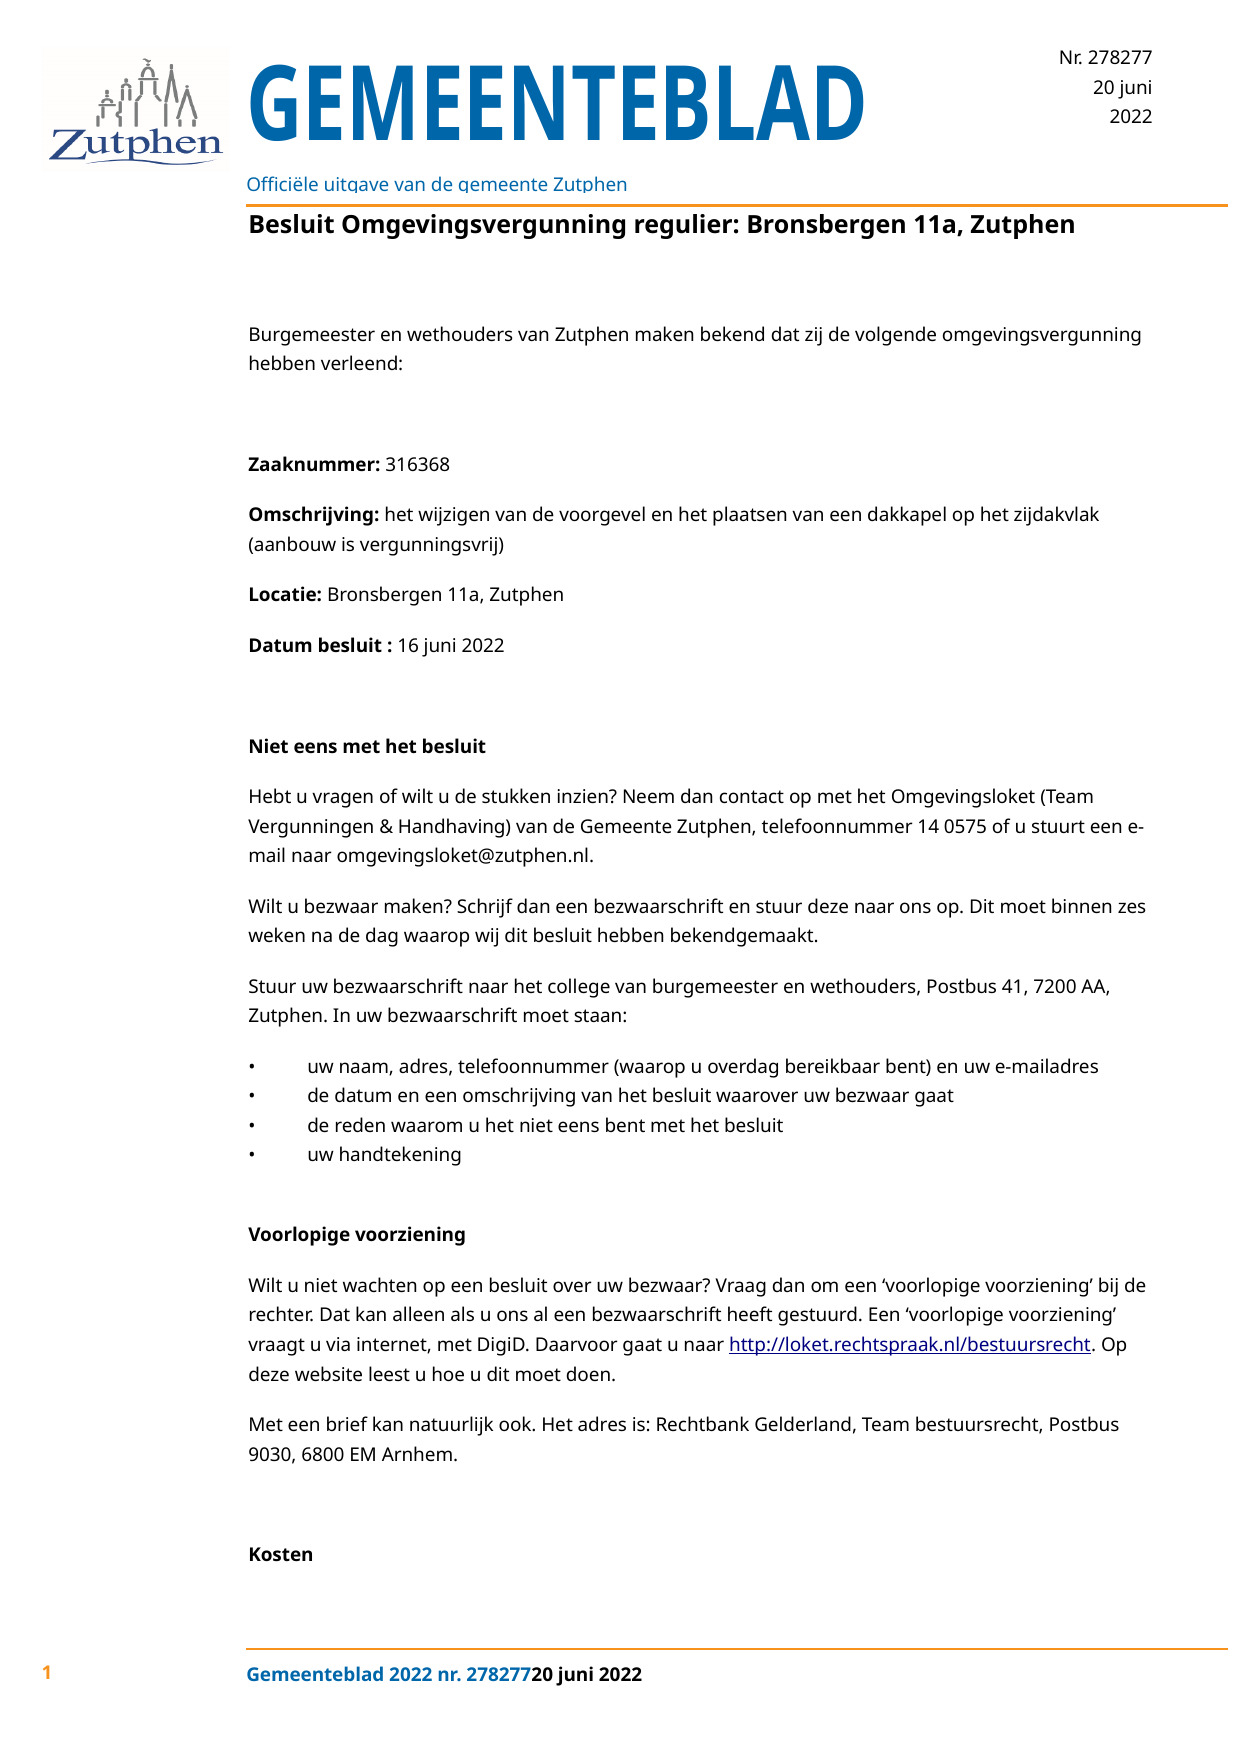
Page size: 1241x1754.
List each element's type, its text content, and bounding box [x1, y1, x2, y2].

list uw handtekening [248, 1142, 1152, 1167]
list uw naam, adres, telefoonnummer (waarop u overdag bereikbaar bent) en uw e-mailadres [248, 1053, 1152, 1078]
text Niet eens met het besluit [248, 733, 1152, 758]
text Met een brief kan natuurlijk ook. Het adres is: Rechtbank Gelderland, Team bestuursrecht, Postbus 9030, 6800 EM Arnhem. [248, 1411, 1152, 1466]
text Besluit Omgevingsvergunning regulier: Bronsbergen 11a, Zutphen [248, 207, 1152, 241]
picture [41, 47, 231, 172]
text Datum besluit : 16 juni 2022 [248, 632, 1152, 658]
text Wilt u bezwaar maken? Schrijf dan een bezwaarschrift en stuur deze naar ons op. Dit moet binnen zes weken na de dag waarop wij dit besluit hebben bekendgemaakt. [248, 893, 1152, 948]
text Stuur uw bezwaarschrift naar het college van burgemeester en wethouders, Postbus 41, 7200 AA, Zutphen. In uw bezwaarschrift moet staan: [248, 973, 1152, 1028]
text Omschrijving: het wijzigen van de voorgevel en het plaatsen van een dakkapel op het zijdakvlak (aanbouw is vergunningsvrij) [248, 502, 1152, 557]
text Kosten [248, 1542, 1152, 1567]
list de datum en een omschrijving van het besluit waarover uw bezwaar gaat [248, 1082, 1152, 1108]
text Wilt u niet wachten op een besluit over uw bezwaar? Vraag dan om een ‘voorlopige voorziening’ bij de rechter. Dat kan alleen als u ons al een bezwaarschrift heeft gestuurd. Een ‘voorlopige voorziening’ vraagt u via internet, met DigiD. Daarvoor gaat u naar http://loket.rechtspraak.nl/bestuursrecht. Op deze website leest u hoe u dit moet doen. [248, 1272, 1152, 1386]
text Voorlopige voorziening [248, 1222, 1152, 1247]
text Zaaknummer: 316368 [248, 451, 1152, 477]
text Locatie: Bronsbergen 11a, Zutphen [248, 582, 1152, 607]
text Burgemeester en wethouders van Zutphen maken bekend dat zij de volgende omgevingsvergunning hebben verleend: [248, 321, 1152, 376]
list de reden waarom u het niet eens bent met het besluit [248, 1112, 1152, 1138]
text Hebt u vragen of wilt u de stukken inzien? Neem dan contact op met het Omgevingsloket (Team Vergunningen & Handhaving) van de Gemeente Zutphen, telefoonnummer 14 0575 of u stuurt een e-mail naar omgevingsloket@zutphen.nl. [248, 783, 1152, 868]
